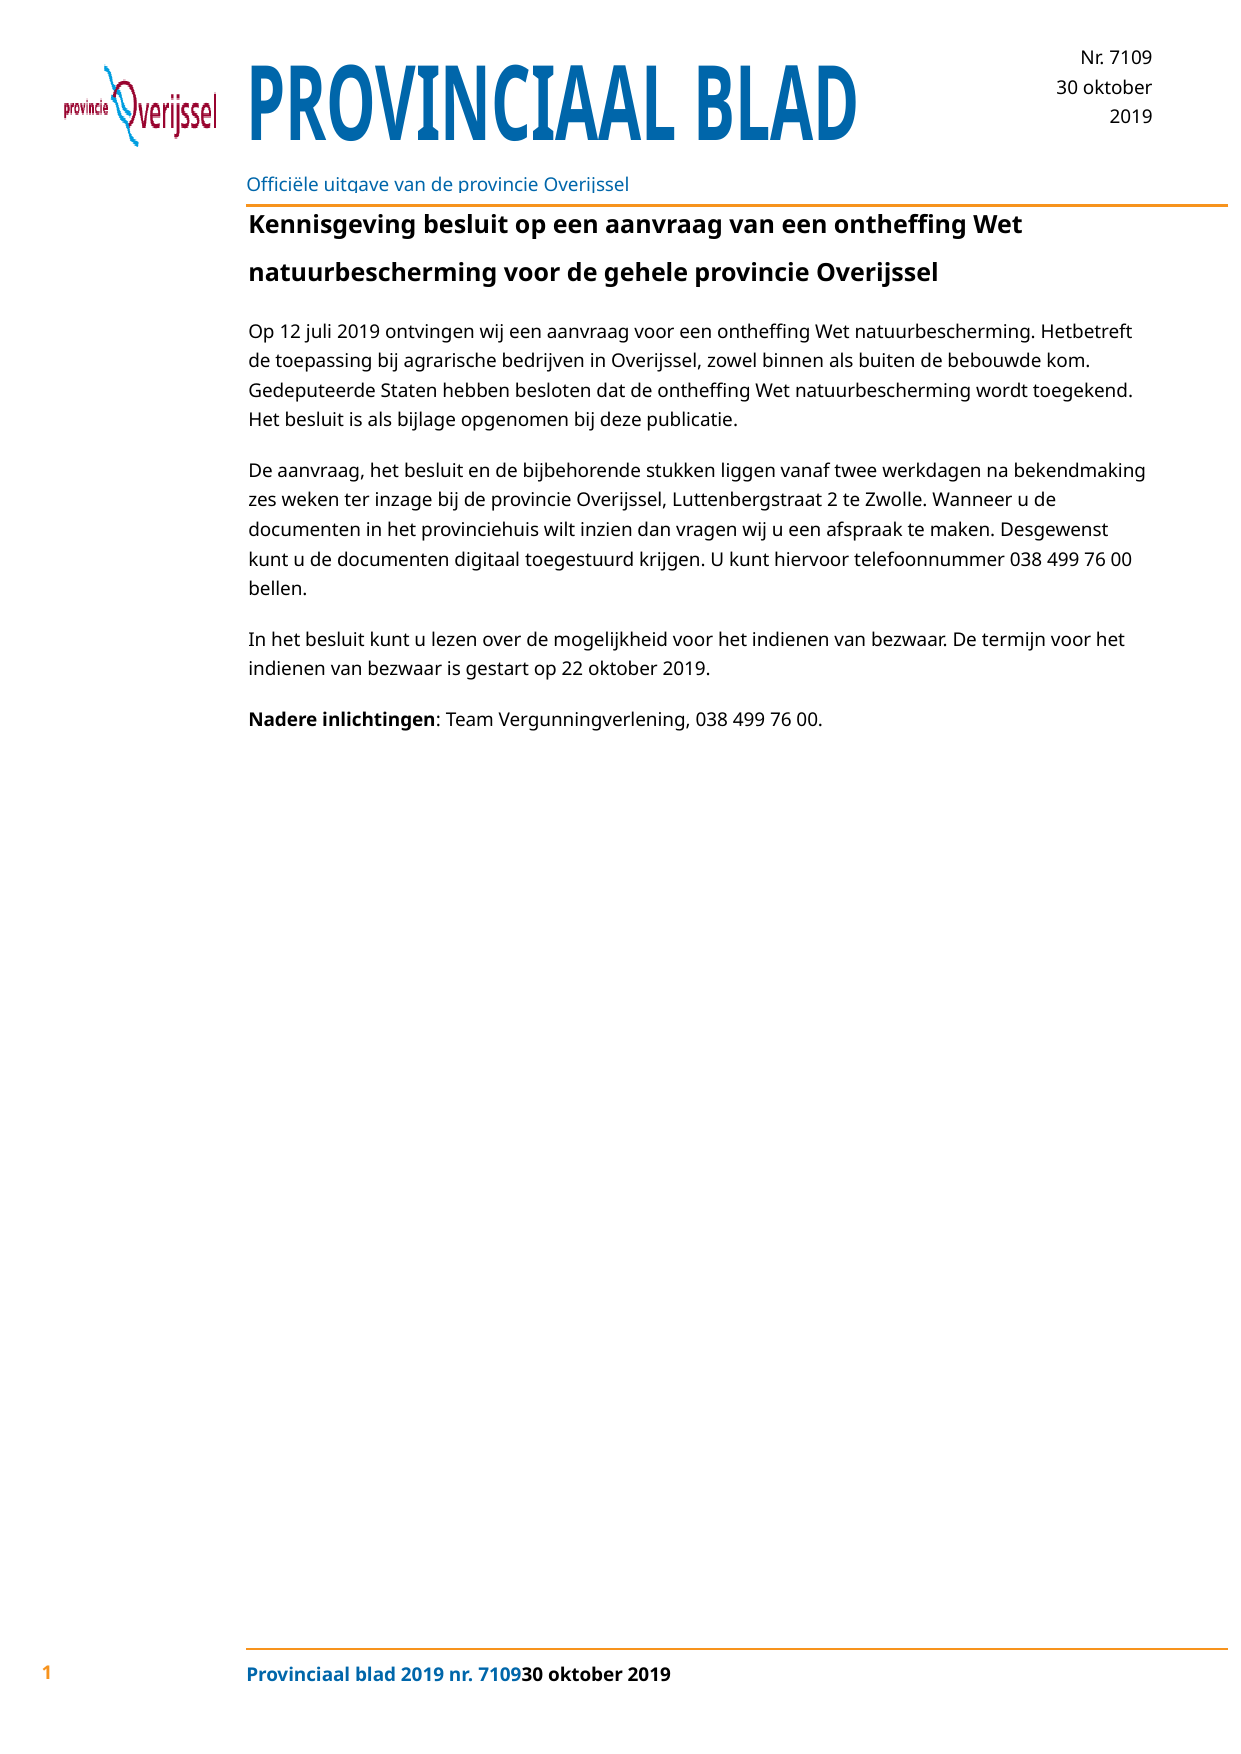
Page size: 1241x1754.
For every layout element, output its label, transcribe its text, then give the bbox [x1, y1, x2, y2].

text In het besluit kunt u lezen over de mogelijkheid voor het indienen van bezwaar. De termijn voor het indienen van bezwaar is gestart op 22 oktober 2019. [248, 626, 1152, 681]
picture [41, 47, 231, 172]
text Kennisgeving besluit op een aanvraag van een ontheffing Wet natuurbescherming voor de gehele provincie Overijssel [248, 207, 1152, 288]
text De aanvraag, het besluit en de bijbehorende stukken liggen vanaf twee werkdagen na bekendmaking zes weken ter inzage bij de provincie Overijssel, Luttenbergstraat 2 te Zwolle. Wanneer u de documenten in het provinciehuis wilt inzien dan vragen wij u een afspraak te maken. Desgewenst kunt u de documenten digitaal toegestuurd krijgen. U kunt hiervoor telefoonnummer 038 499 76 00 bellen. [248, 457, 1152, 601]
text Op 12 juli 2019 ontvingen wij een aanvraag voor een ontheffing Wet natuurbescherming. Hetbetreft de toepassing bij agrarische bedrijven in Overijssel, zowel binnen als buiten de bebouwde kom. Gedeputeerde Staten hebben besloten dat de ontheffing Wet natuurbescherming wordt toegekend. Het besluit is als bijlage opgenomen bij deze publicatie. [248, 318, 1152, 432]
text Nadere inlichtingen: Team Vergunningverlening, 038 499 76 00. [248, 706, 1152, 732]
